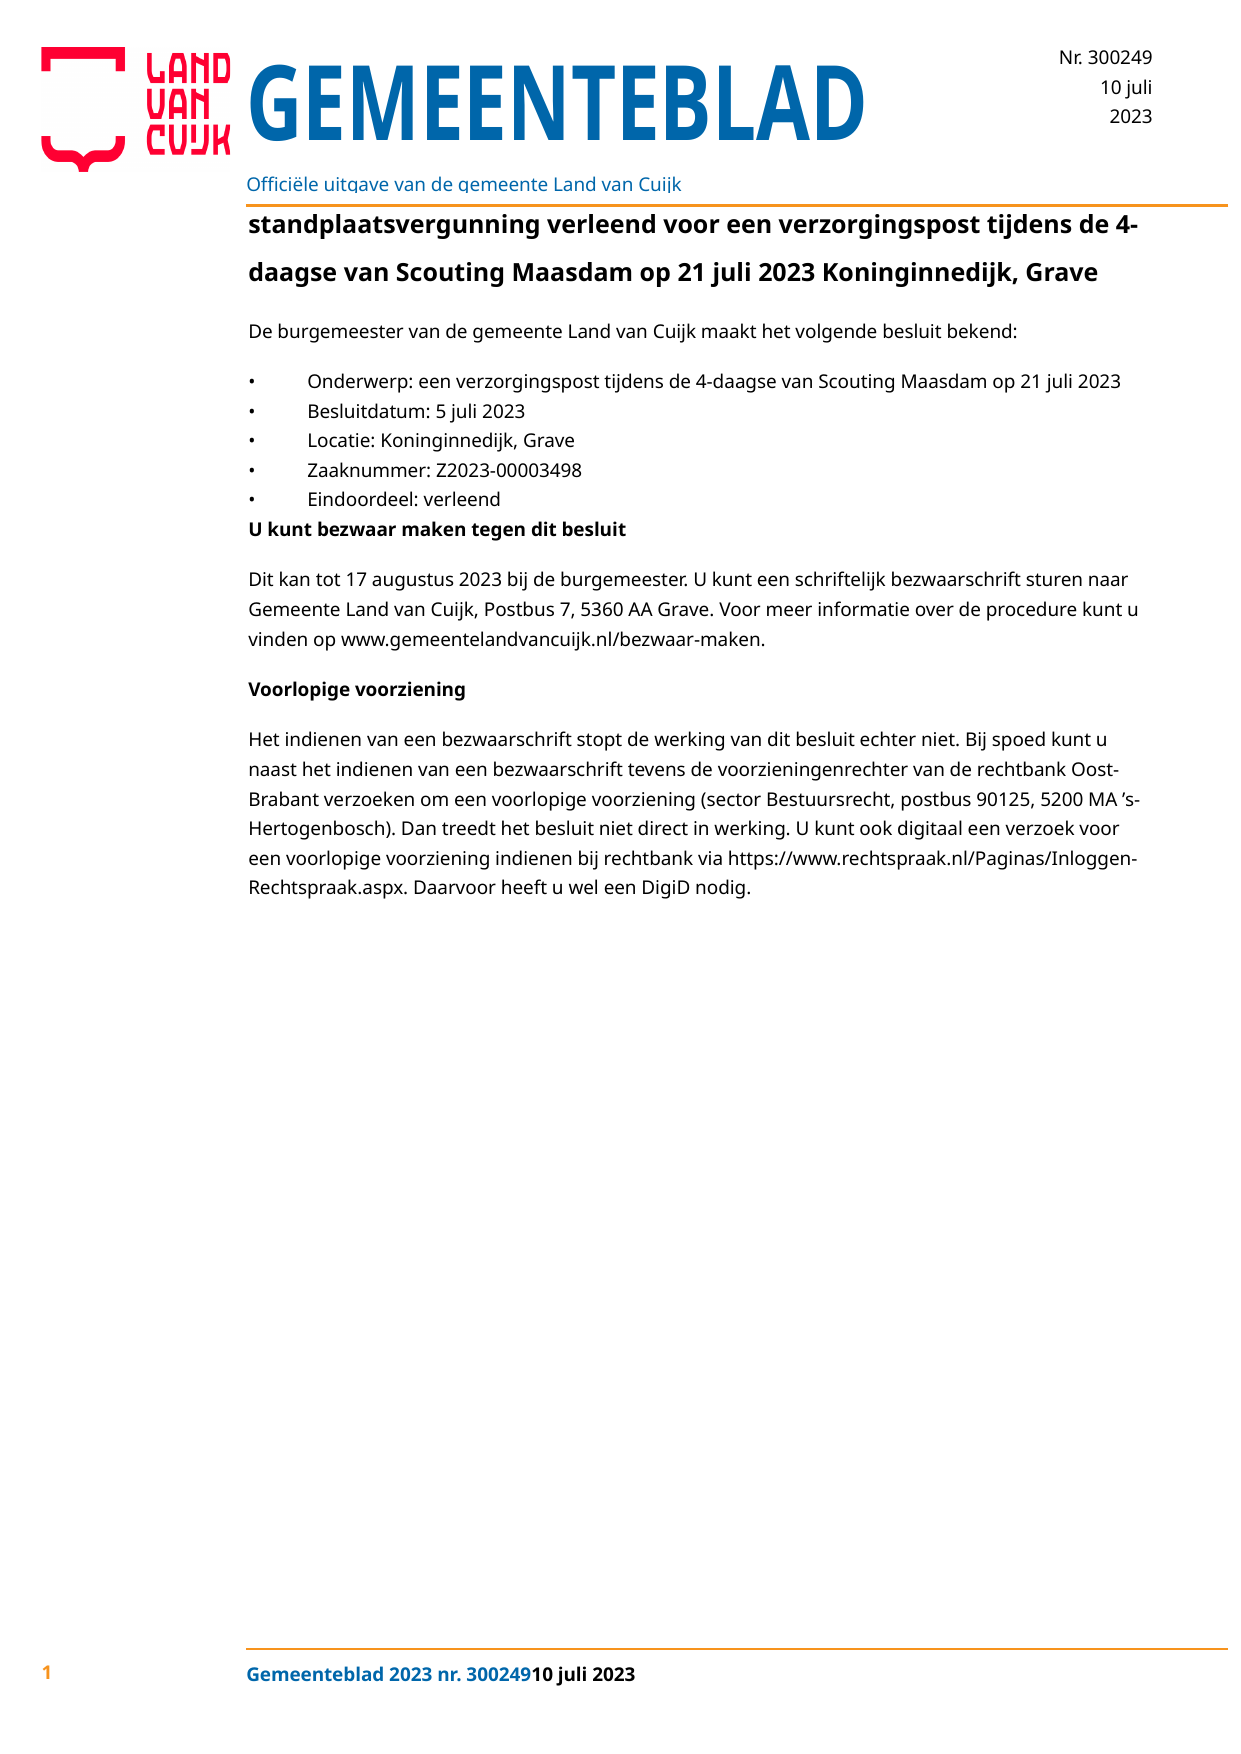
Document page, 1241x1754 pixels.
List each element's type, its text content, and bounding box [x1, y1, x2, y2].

list Zaaknummer: Z2023-00003498 [248, 457, 1152, 483]
text Voorlopige voorziening [248, 676, 1152, 702]
text standplaatsvergunning verleend voor een verzorgingspost tijdens de 4-daagse van Scouting Maasdam op 21 juli 2023 Koninginnedijk, Grave [248, 207, 1152, 288]
list Eindoordeel: verleend [248, 487, 1152, 512]
list Onderwerp: een verzorgingspost tijdens de 4-daagse van Scouting Maasdam op 21 juli 2023 [248, 368, 1152, 394]
picture [41, 47, 231, 172]
list Locatie: Koninginnedijk, Grave [248, 427, 1152, 453]
text U kunt bezwaar maken tegen dit besluit [248, 516, 1152, 542]
list Besluitdatum: 5 juli 2023 [248, 398, 1152, 424]
text Het indienen van een bezwaarschrift stopt de werking van dit besluit echter niet. Bij spoed kunt u naast het indienen van een bezwaarschrift tevens de voorzieningenrechter van de rechtbank Oost-Brabant verzoeken om een voorlopige voorziening (sector Bestuursrecht, postbus 90125, 5200 MA ’s-Hertogenbosch). Dan treedt het besluit niet direct in werking. U kunt ook digitaal een verzoek voor een voorlopige voorziening indienen bij rechtbank via https://www.rechtspraak.nl/Paginas/Inloggen-Rechtspraak.aspx. Daarvoor heeft u wel een DigiD nodig. [248, 727, 1152, 900]
text De burgemeester van de gemeente Land van Cuijk maakt het volgende besluit bekend: [248, 318, 1152, 344]
text Dit kan tot 17 augustus 2023 bij de burgemeester. U kunt een schriftelijk bezwaarschrift sturen naar Gemeente Land van Cuijk, Postbus 7, 5360 AA Grave. Voor meer informatie over de procedure kunt u vinden op www.gemeentelandvancuijk.nl/bezwaar-maken. [248, 567, 1152, 652]
